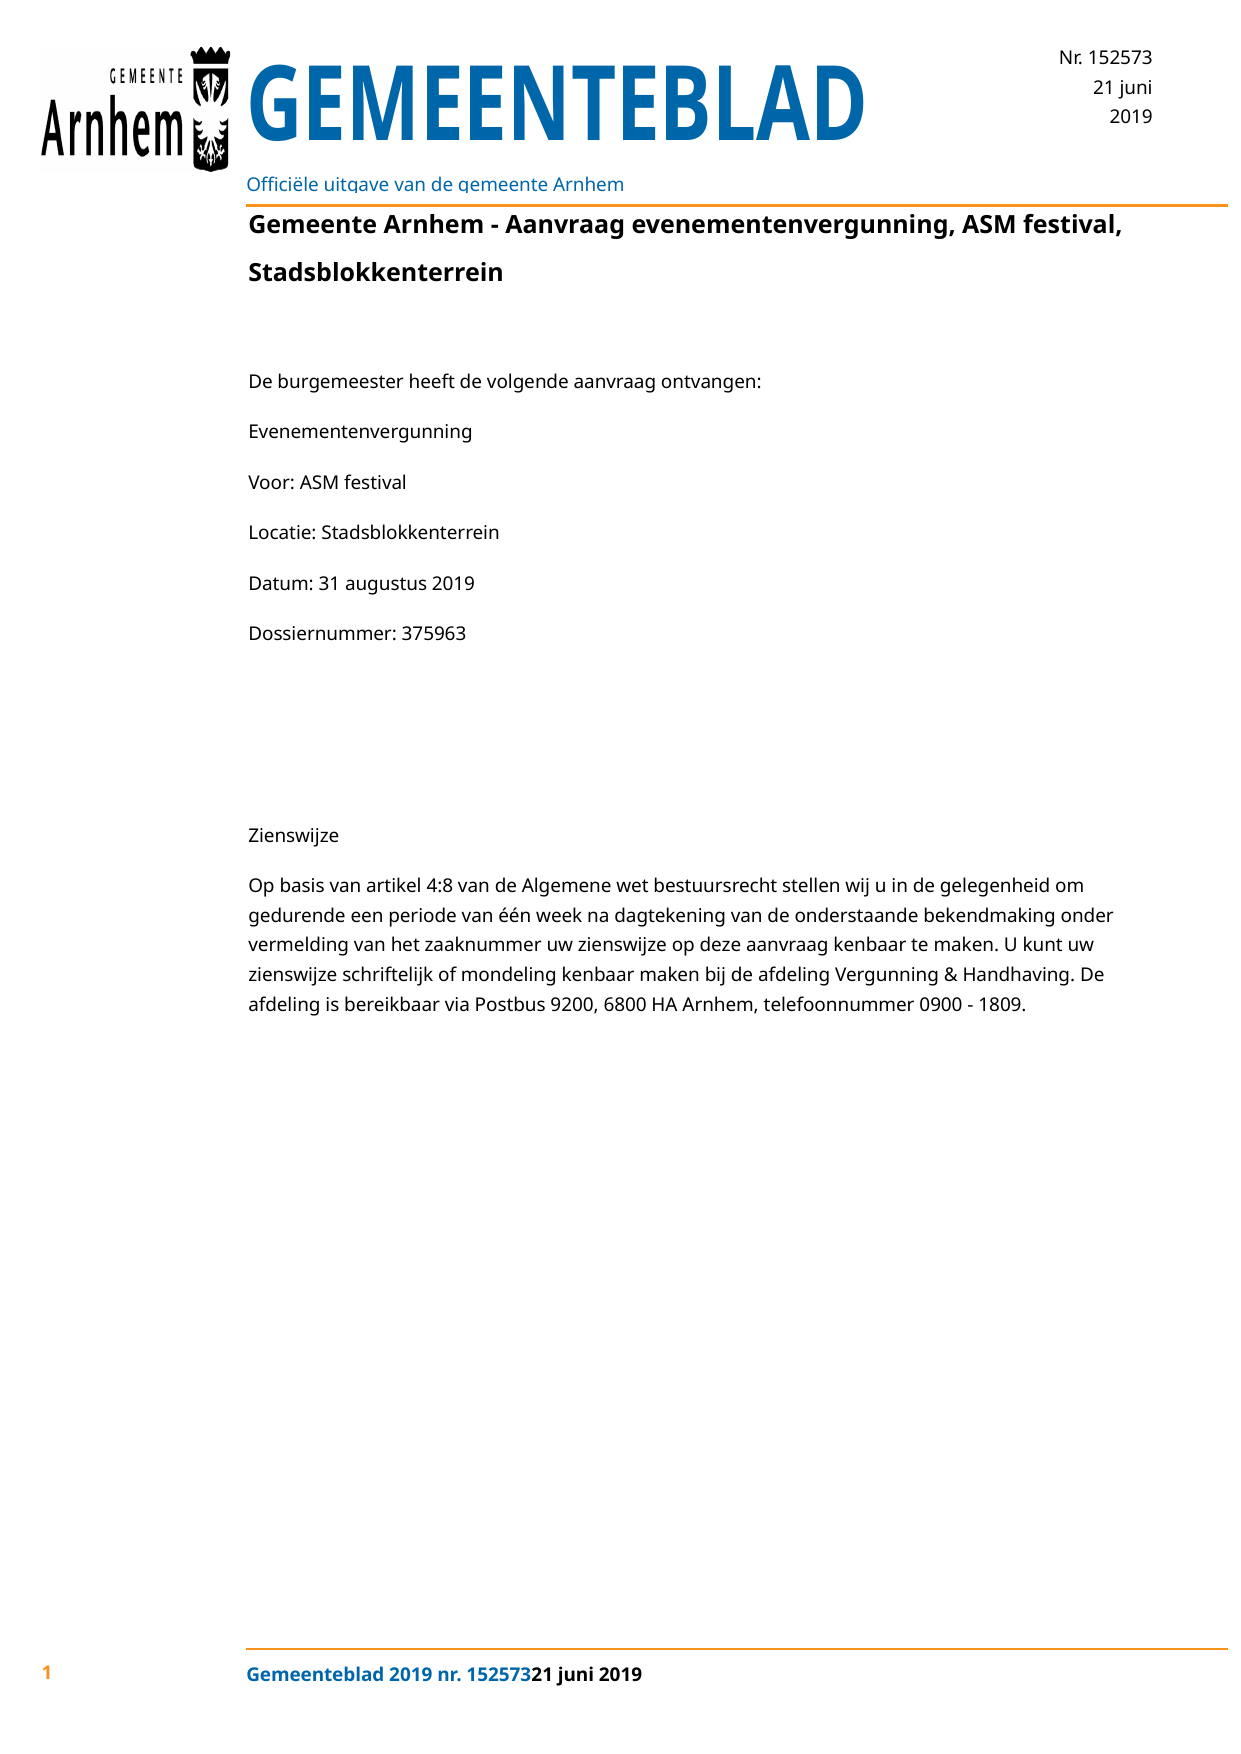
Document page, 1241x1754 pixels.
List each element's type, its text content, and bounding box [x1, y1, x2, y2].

text Datum: 31 augustus 2019 [248, 570, 1152, 596]
picture [41, 47, 231, 172]
text Dossiernummer: 375963 [248, 620, 1152, 646]
text Op basis van artikel 4:8 van de Algemene wet bestuursrecht stellen wij u in de gelegenheid om gedurende een periode van één week na dagtekening van de onderstaande bekendmaking onder vermelding van het zaaknummer uw zienswijze op deze aanvraag kenbaar te maken. U kunt uw zienswijze schriftelijk of mondeling kenbaar maken bij de afdeling Vergunning & Handhaving. De afdeling is bereikbaar via Postbus 9200, 6800 HA Arnhem, telefoonnummer 0900 - 1809. [248, 872, 1152, 1017]
text Voor: ASM festival [248, 469, 1152, 495]
text De burgemeester heeft de volgende aanvraag ontvangen: [248, 368, 1152, 394]
text Locatie: Stadsblokkenterrein [248, 519, 1152, 545]
text Evenementenvergunning [248, 419, 1152, 444]
text Zienswijze [248, 822, 1152, 848]
text Gemeente Arnhem - Aanvraag evenementenvergunning, ASM festival, Stadsblokkenterrein [248, 207, 1152, 288]
